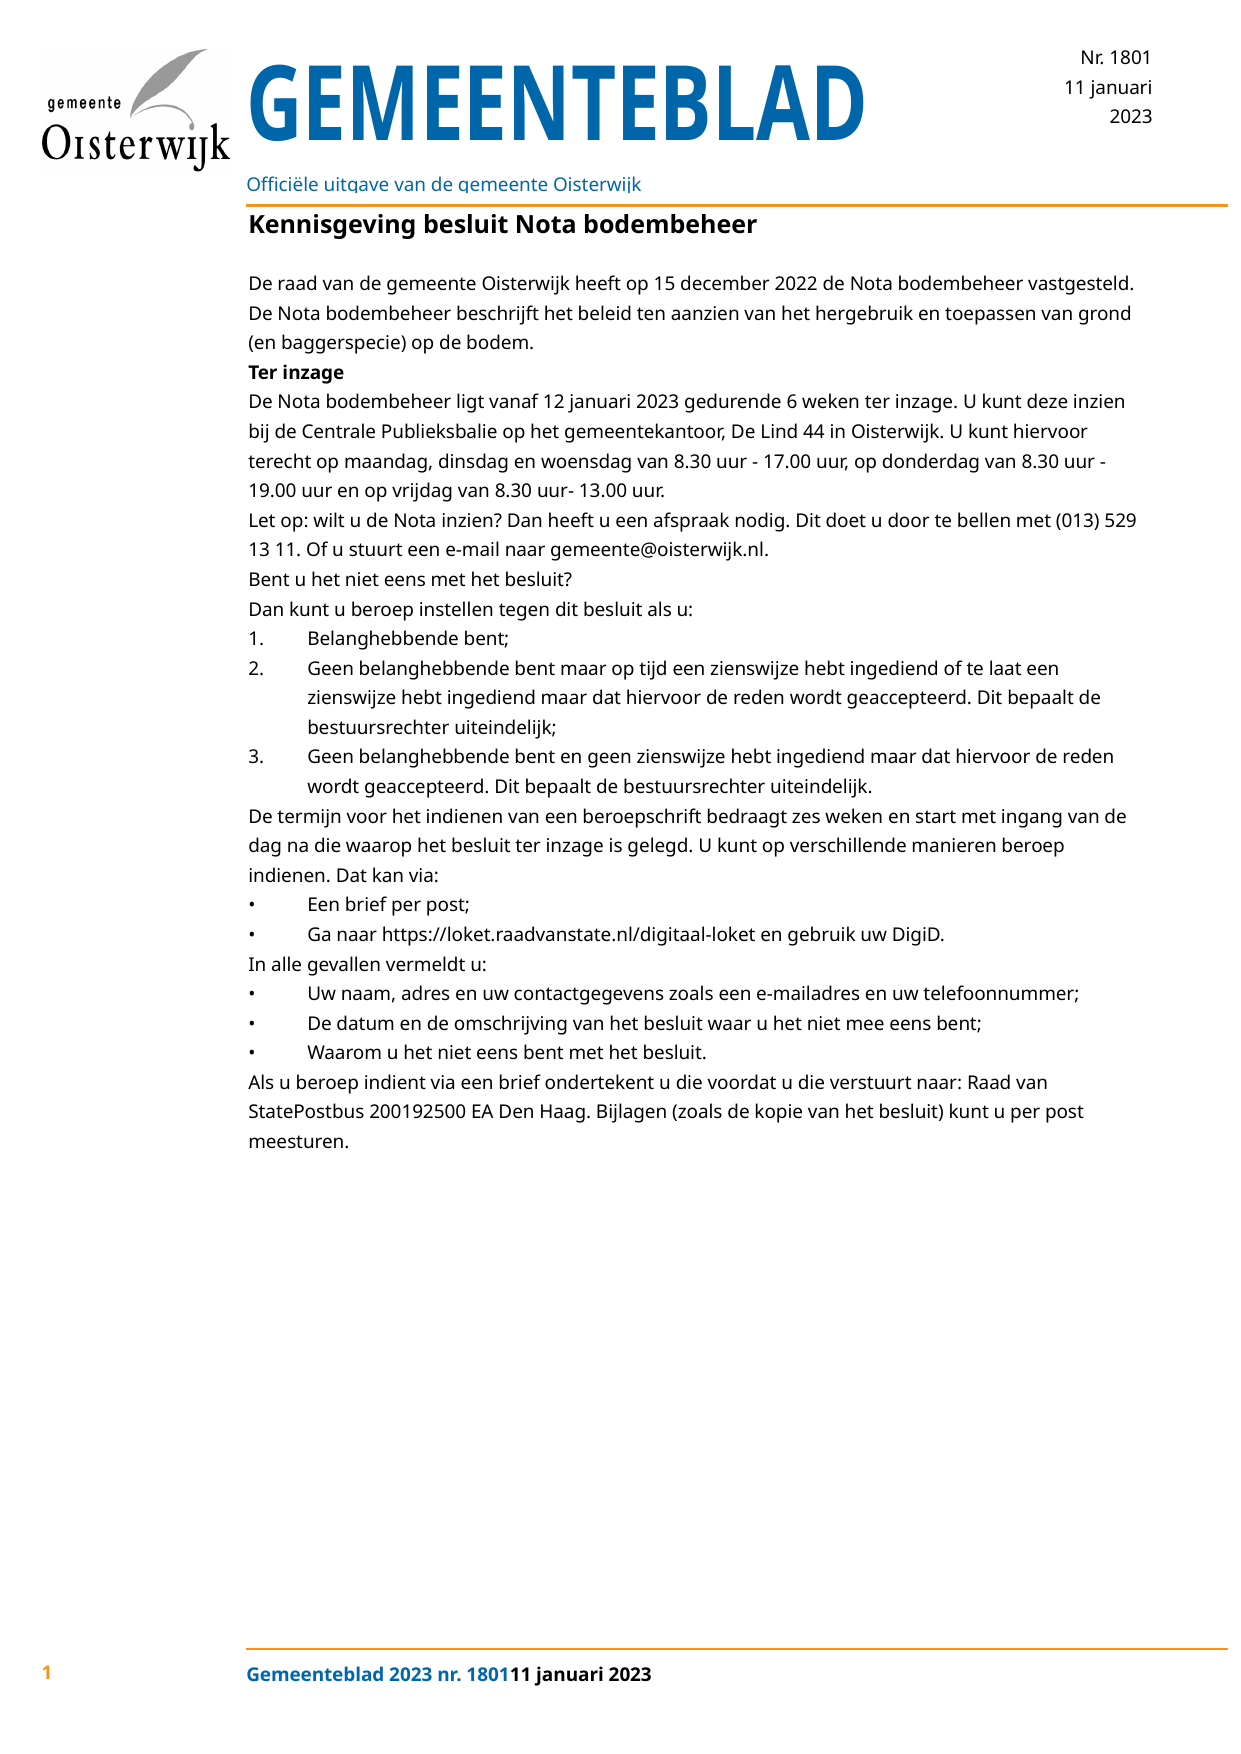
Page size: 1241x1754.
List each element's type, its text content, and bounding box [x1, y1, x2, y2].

list Uw naam, adres en uw contactgegevens zoals een e-mailadres en uw telefoonnummer; [248, 980, 1152, 1006]
text De termijn voor het indienen van een beroepschrift bedraagt zes weken en start met ingang van de dag na die waarop het besluit ter inzage is gelegd. U kunt op verschillende manieren beroep indienen. Dat kan via: [248, 803, 1152, 888]
text De Nota bodembeheer beschrijft het beleid ten aanzien van het hergebruik en toepassen van grond (en baggerspecie) op de bodem. [248, 300, 1152, 355]
picture [41, 47, 231, 172]
text In alle gevallen vermeldt u: [248, 951, 1152, 976]
list Geen belanghebbende bent maar op tijd een zienswijze hebt ingediend of te laat een zienswijze hebt ingediend maar dat hiervoor de reden wordt geaccepteerd. Dit bepaalt de bestuursrechter uiteindelijk; [248, 655, 1152, 740]
text Dan kunt u beroep instellen tegen dit besluit als u: [248, 596, 1152, 621]
text Ter inzage [248, 359, 1152, 385]
text Bent u het niet eens met het besluit? [248, 566, 1152, 592]
list Belanghebbende bent; [248, 625, 1152, 651]
list Geen belanghebbende bent en geen zienswijze hebt ingediend maar dat hiervoor de reden wordt geaccepteerd. Dit bepaalt de bestuursrechter uiteindelijk. [248, 744, 1152, 799]
list De datum en de omschrijving van het besluit waar u het niet mee eens bent; [248, 1010, 1152, 1036]
list Waarom u het niet eens bent met het besluit. [248, 1039, 1152, 1065]
text De Nota bodembeheer ligt vanaf 12 januari 2023 gedurende 6 weken ter inzage. U kunt deze inzien bij de Centrale Publieksbalie op het gemeentekantoor, De Lind 44 in Oisterwijk. U kunt hiervoor terecht op maandag, dinsdag en woensdag van 8.30 uur - 17.00 uur, op donderdag van 8.30 uur - 19.00 uur en op vrijdag van 8.30 uur- 13.00 uur. [248, 389, 1152, 503]
text Als u beroep indient via een brief ondertekent u die voordat u die verstuurt naar: Raad van StatePostbus 200192500 EA Den Haag. Bijlagen (zoals de kopie van het besluit) kunt u per post meesturen. [248, 1069, 1152, 1154]
text De raad van de gemeente Oisterwijk heeft op 15 december 2022 de Nota bodembeheer vastgesteld. [248, 270, 1152, 296]
list Ga naar https://loket.raadvanstate.nl/digitaal-loket en gebruik uw DigiD. [248, 921, 1152, 947]
list Een brief per post; [248, 892, 1152, 917]
text Let op: wilt u de Nota inzien? Dan heeft u een afspraak nodig. Dit doet u door te bellen met (013) 529 13 11. Of u stuurt een e-mail naar gemeente@oisterwijk.nl. [248, 507, 1152, 562]
text Kennisgeving besluit Nota bodembeheer [248, 207, 1152, 241]
